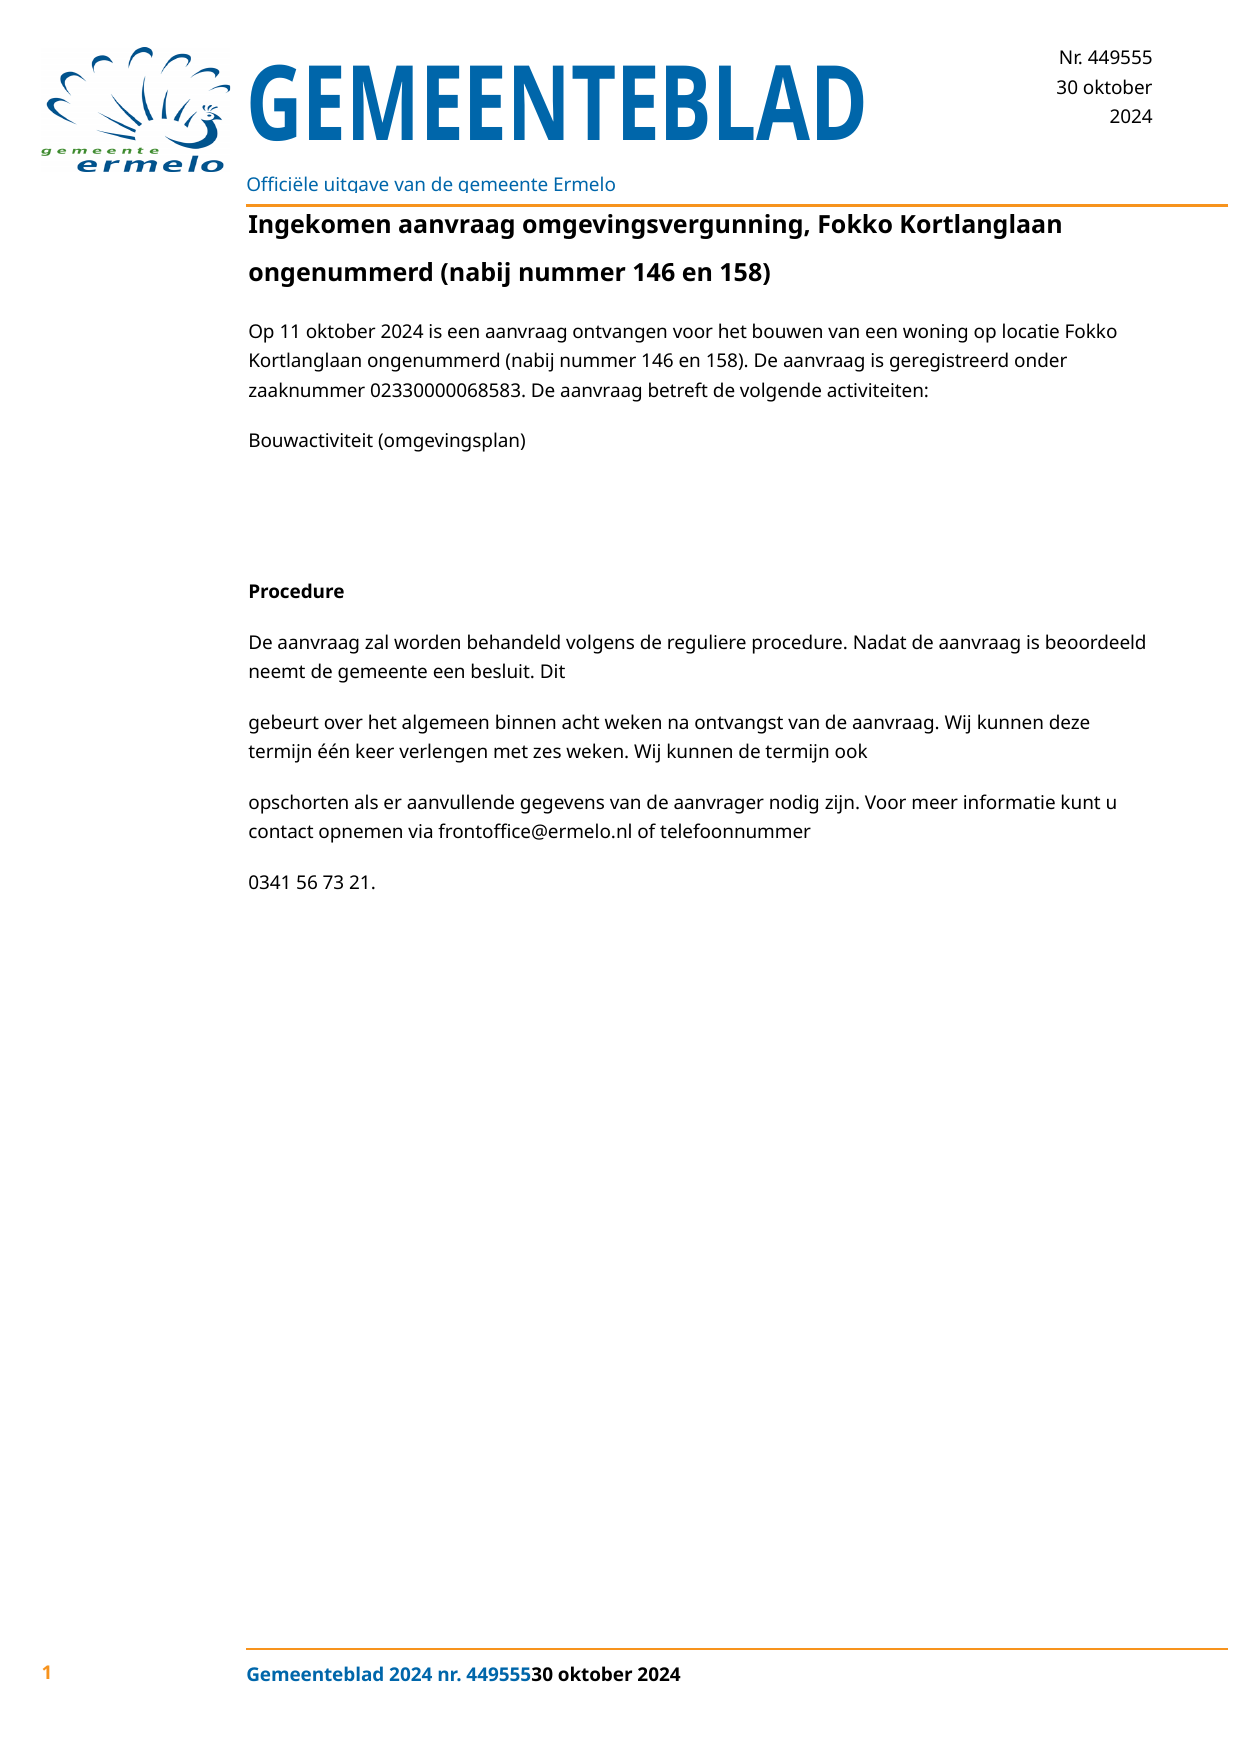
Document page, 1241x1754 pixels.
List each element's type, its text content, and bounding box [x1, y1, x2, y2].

text opschorten als er aanvullende gegevens van de aanvrager nodig zijn. Voor meer informatie kunt u contact opnemen via frontoffice@ermelo.nl of telefoonnummer [248, 789, 1152, 844]
text De aanvraag zal worden behandeld volgens de reguliere procedure. Nadat de aanvraag is beoordeeld neemt de gemeente een besluit. Dit [248, 629, 1152, 684]
text Procedure [248, 579, 1152, 604]
text gebeurt over het algemeen binnen acht weken na ontvangst van de aanvraag. Wij kunnen deze termijn één keer verlengen met zes weken. Wij kunnen de termijn ook [248, 709, 1152, 764]
text Ingekomen aanvraag omgevingsvergunning, Fokko Kortlanglaan ongenummerd (nabij nummer 146 en 158) [248, 207, 1152, 288]
text Bouwactiviteit (omgevingsplan) [248, 427, 1152, 453]
text Op 11 oktober 2024 is een aanvraag ontvangen voor het bouwen van een woning op locatie Fokko Kortlanglaan ongenummerd (nabij nummer 146 en 158). De aanvraag is geregistreerd onder zaaknummer 02330000068583. De aanvraag betreft de volgende activiteiten: [248, 318, 1152, 403]
text 0341 56 73 21. [248, 869, 1152, 895]
picture [41, 47, 231, 172]
